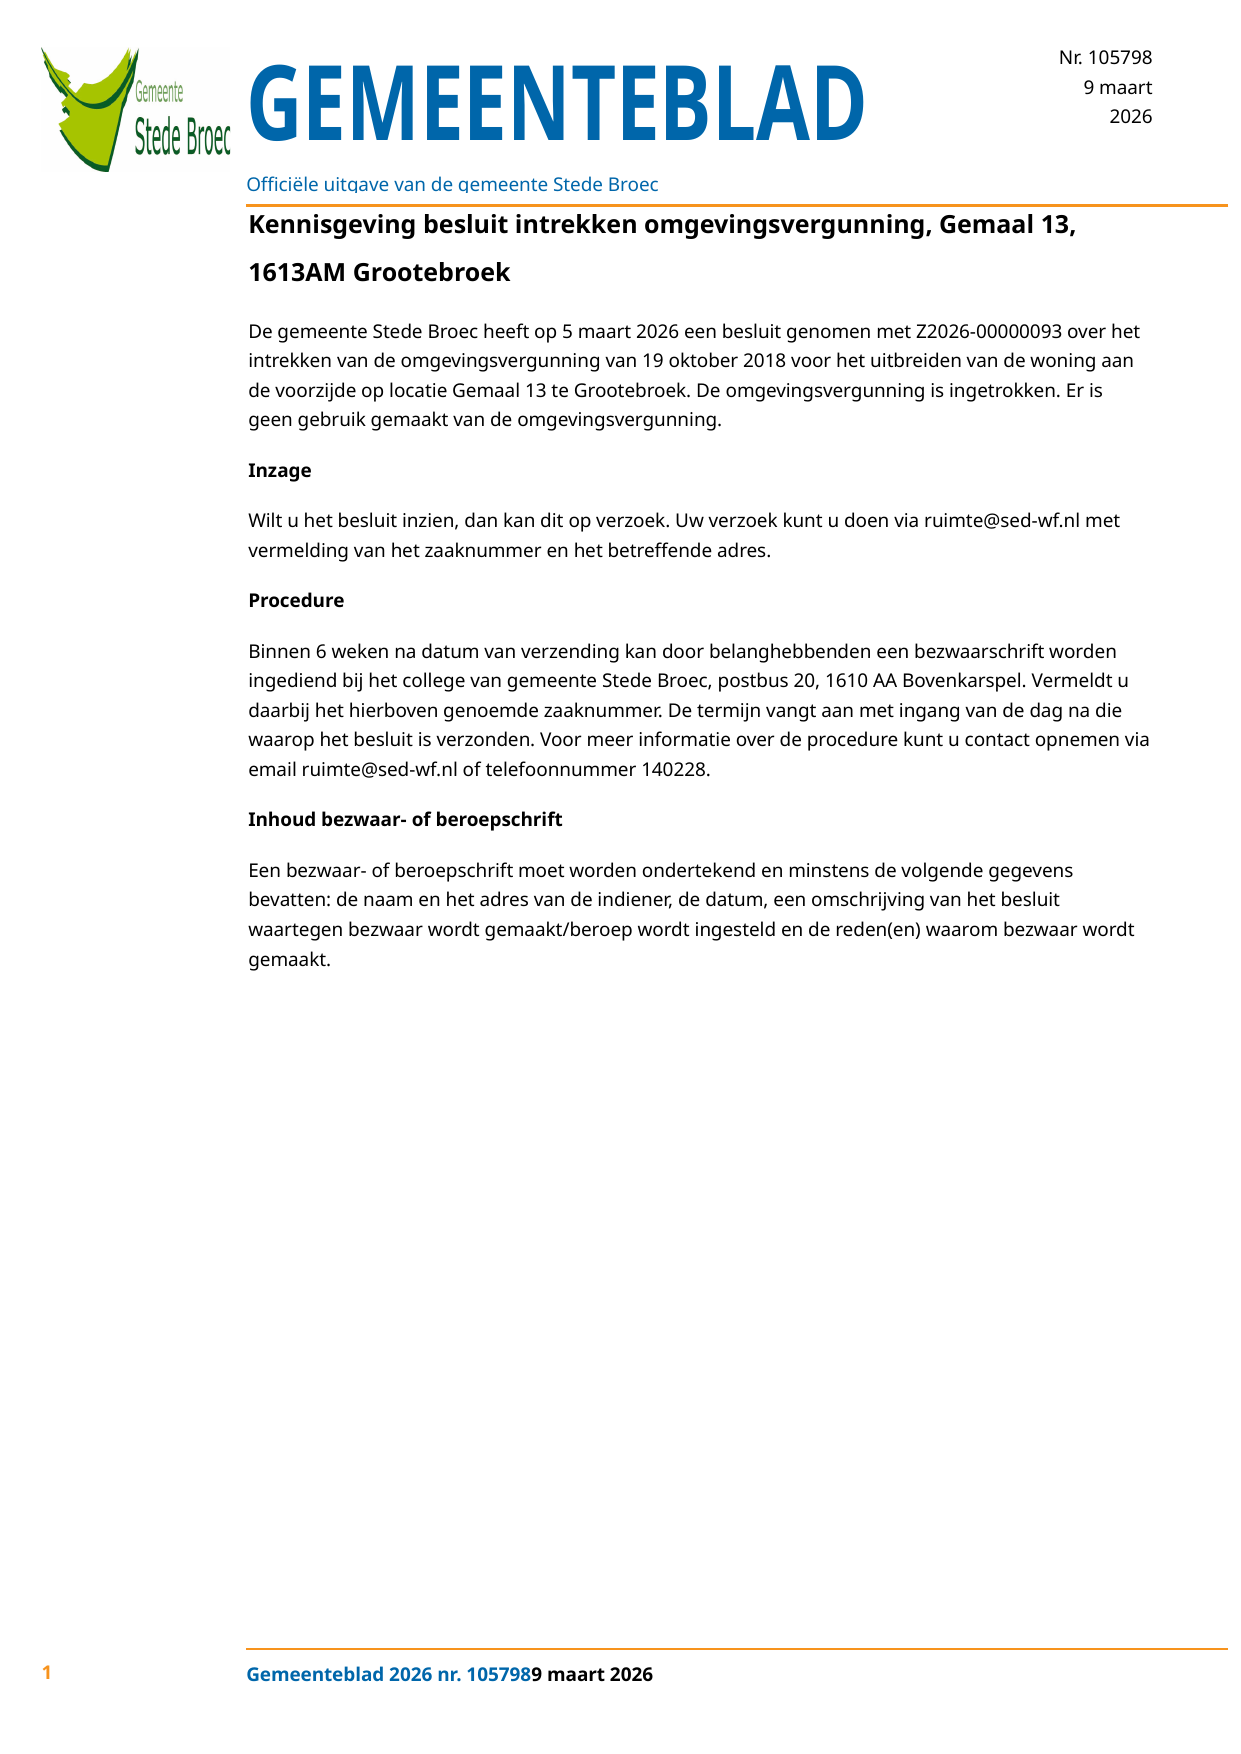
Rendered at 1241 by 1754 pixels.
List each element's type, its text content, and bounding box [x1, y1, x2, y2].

text De gemeente Stede Broec heeft op 5 maart 2026 een besluit genomen met Z2026-00000093 over het intrekken van de omgevingsvergunning van 19 oktober 2018 voor het uitbreiden van de woning aan de voorzijde op locatie Gemaal 13 te Grootebroek. De omgevingsvergunning is ingetrokken. Er is geen gebruik gemaakt van de omgevingsvergunning. [248, 318, 1152, 432]
text Een bezwaar- of beroepschrift moet worden ondertekend en minstens de volgende gegevens bevatten: de naam en het adres van de indiener, de datum, een omschrijving van het besluit waartegen bezwaar wordt gemaakt/beroep wordt ingesteld en de reden(en) waarom bezwaar wordt gemaakt. [248, 857, 1152, 972]
text Inzage [248, 457, 1152, 483]
text Binnen 6 weken na datum van verzending kan door belanghebbenden een bezwaarschrift worden ingediend bij het college van gemeente Stede Broec, postbus 20, 1610 AA Bovenkarspel. Vermeldt u daarbij het hierboven genoemde zaaknummer. De termijn vangt aan met ingang van de dag na die waarop het besluit is verzonden. Voor meer informatie over de procedure kunt u contact opnemen via email ruimte@sed-wf.nl of telefoonnummer 140228. [248, 638, 1152, 782]
text Procedure [248, 587, 1152, 613]
text Kennisgeving besluit intrekken omgevingsvergunning, Gemaal 13, 1613AM Grootebroek [248, 207, 1152, 288]
text Wilt u het besluit inzien, dan kan dit op verzoek. Uw verzoek kunt u doen via ruimte@sed-wf.nl met vermelding van het zaaknummer en het betreffende adres. [248, 507, 1152, 563]
text Inhoud bezwaar- of beroepschrift [248, 807, 1152, 832]
picture [41, 47, 231, 172]
